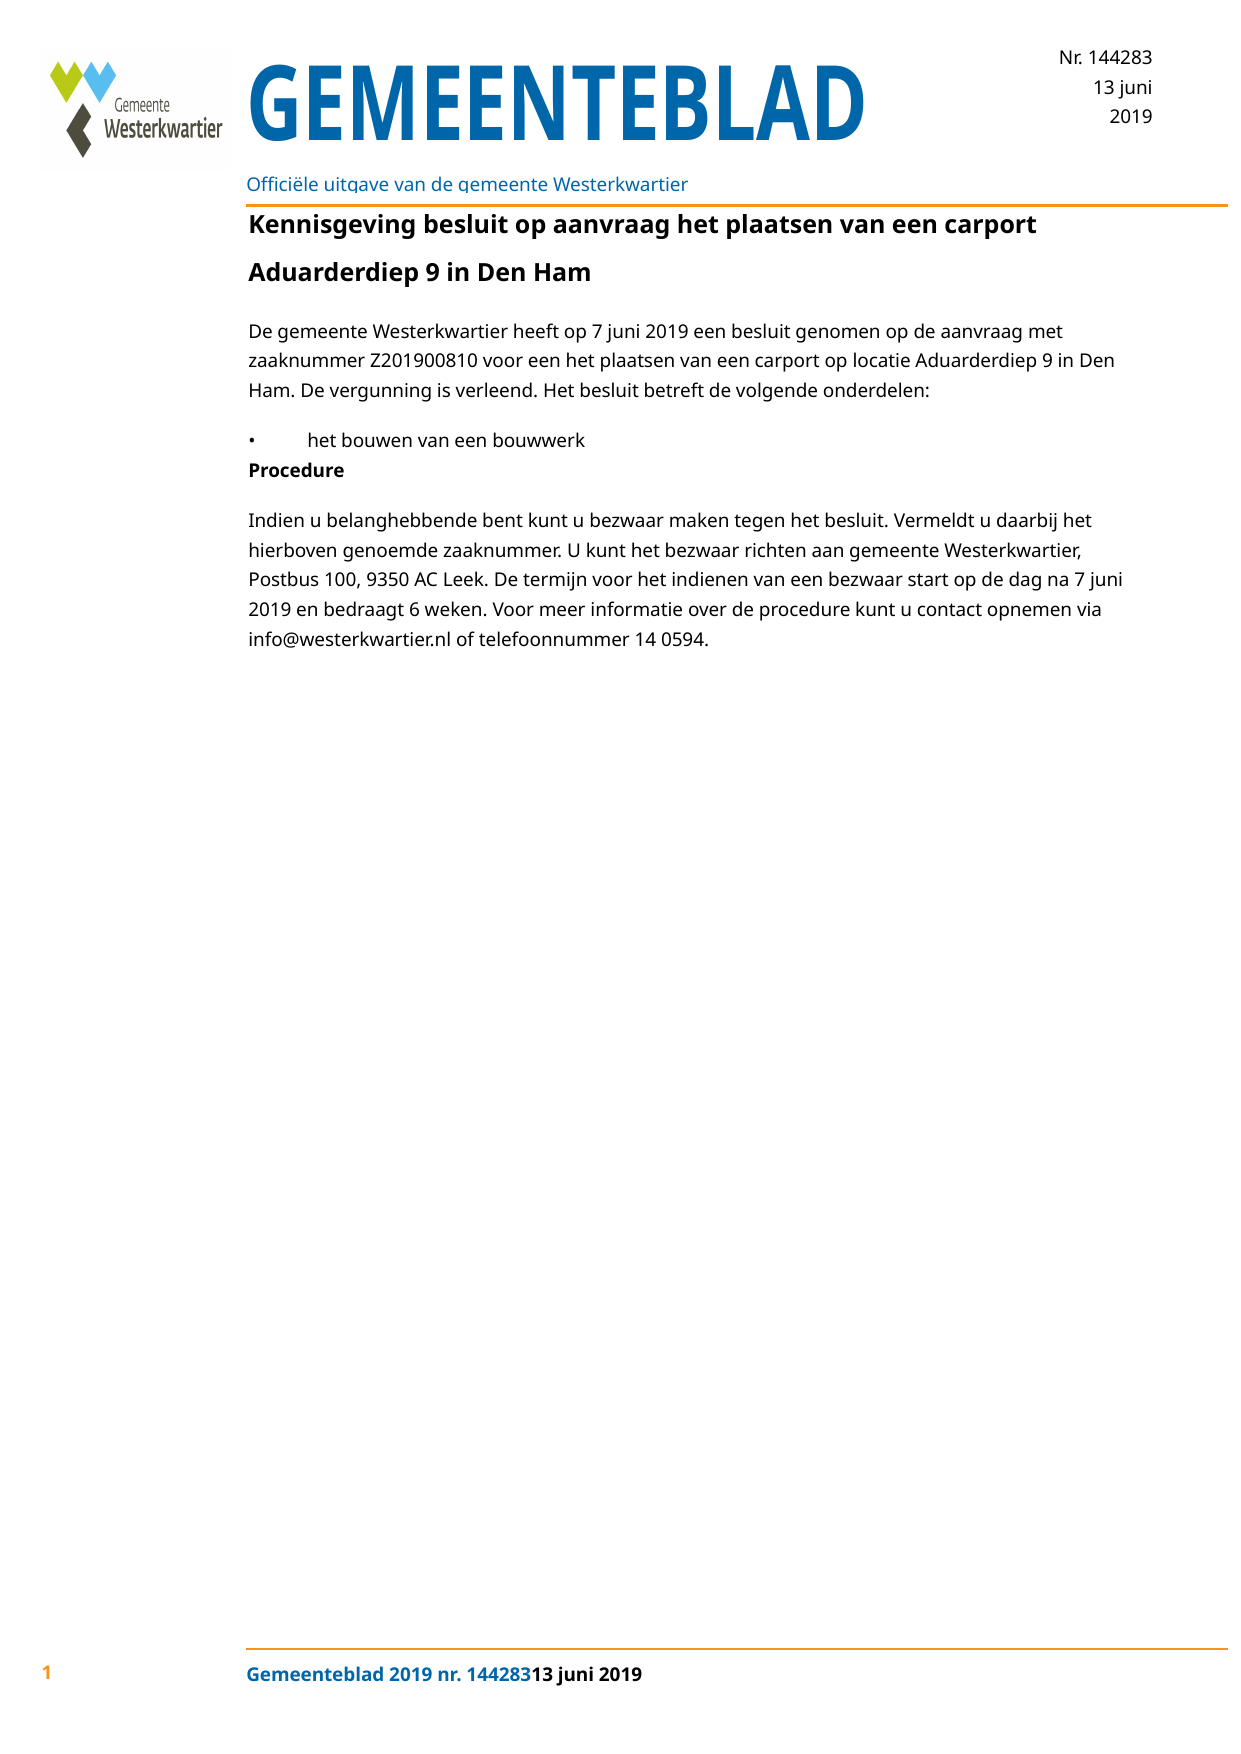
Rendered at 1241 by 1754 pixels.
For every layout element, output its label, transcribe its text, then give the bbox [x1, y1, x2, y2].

text De gemeente Westerkwartier heeft op 7 juni 2019 een besluit genomen op de aanvraag met zaaknummer Z201900810 voor een het plaatsen van een carport op locatie Aduarderdiep 9 in Den Ham. De vergunning is verleend. Het besluit betreft de volgende onderdelen: [248, 318, 1152, 403]
text Indien u belanghebbende bent kunt u bezwaar maken tegen het besluit. Vermeldt u daarbij het hierboven genoemde zaaknummer. U kunt het bezwaar richten aan gemeente Westerkwartier, Postbus 100, 9350 AC Leek. De termijn voor het indienen van een bezwaar start op de dag na 7 juni 2019 en bedraagt 6 weken. Voor meer informatie over de procedure kunt u contact opnemen via info@westerkwartier.nl of telefoonnummer 14 0594. [248, 507, 1152, 652]
text Kennisgeving besluit op aanvraag het plaatsen van een carport Aduarderdiep 9 in Den Ham [248, 207, 1152, 288]
text Procedure [248, 457, 1152, 483]
list het bouwen van een bouwwerk [248, 427, 1152, 453]
picture [41, 47, 231, 172]
